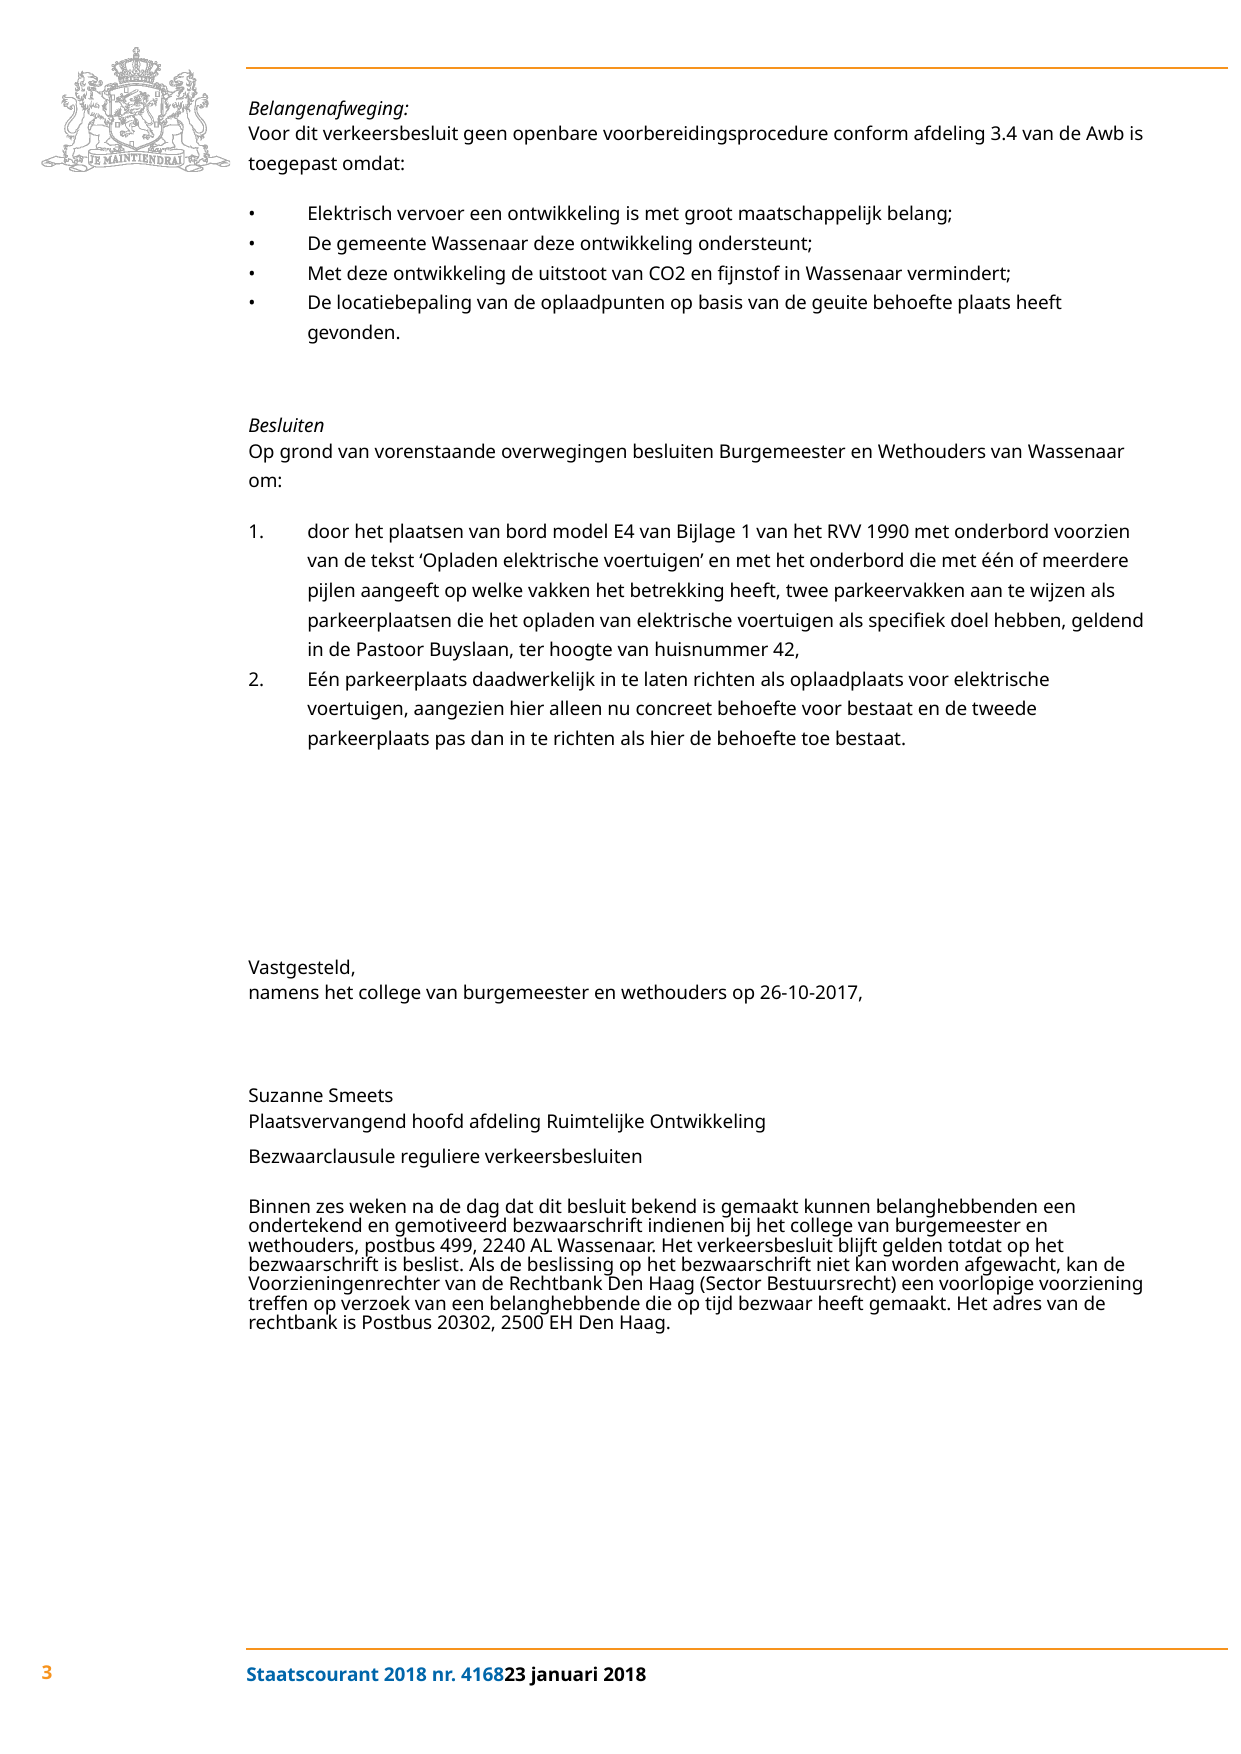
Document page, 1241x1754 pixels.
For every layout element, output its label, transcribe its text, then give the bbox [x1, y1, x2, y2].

text Op grond van vorenstaande overwegingen besluiten Burgemeester en Wethouders van Wassenaar om: [248, 438, 1152, 493]
list Met deze ontwikkeling de uitstoot van CO2 en fijnstof in Wassenaar vermindert; [248, 260, 1152, 285]
list De locatiebepaling van de oplaadpunten op basis van de geuite behoefte plaats heeft gevonden. [248, 289, 1152, 344]
text Bezwaarclausule reguliere verkeersbesluiten [248, 1148, 1152, 1167]
list De gemeente Wassenaar deze ontwikkeling ondersteunt; [248, 230, 1152, 256]
list Eén parkeerplaats daadwerkelijk in te laten richten als oplaadplaats voor elektrische voertuigen, aangezien hier alleen nu concreet behoefte voor bestaat en de tweede parkeerplaats pas dan in te richten als hier de behoefte toe bestaat. [248, 666, 1152, 751]
list door het plaatsen van bord model E4 van Bijlage 1 van het RVV 1990 met onderbord voorzien van de tekst ‘Opladen elektrische voertuigen’ en met het onderbord die met één of meerdere pijlen aangeeft op welke vakken het betrekking heeft, twee parkeervakken aan te wijzen als parkeerplaatsen die het opladen van elektrische voertuigen als specifiek doel hebben, geldend in de Pastoor Buyslaan, ter hoogte van huisnummer 42, [248, 518, 1152, 662]
text Binnen zes weken na de dag dat dit besluit bekend is gemaakt kunnen belanghebbenden een ondertekend en gemotiveerd bezwaarschrift indienen bij het college van burgemeester en wethouders, postbus 499, 2240 AL Wassenaar. Het verkeersbesluit blijft gelden totdat op het bezwaarschrift is beslist. Als de beslissing op het bezwaarschrift niet kan worden afgewacht, kan de Voorzieningenrechter van de Rechtbank Den Haag (Sector Bestuursrecht) een voorlopige voorziening treffen op verzoek van een belanghebbende die op tijd bezwaar heeft gemaakt. Het adres van de rechtbank is Postbus 20302, 2500 EH Den Haag. [248, 1198, 1152, 1333]
picture [41, 47, 231, 172]
text Suzanne Smeets [248, 1082, 1152, 1108]
text Belangenafweging: [248, 95, 1152, 121]
text Besluiten [248, 412, 1152, 438]
list Elektrisch vervoer een ontwikkeling is met groot maatschappelijk belang; [248, 201, 1152, 226]
text Plaatsvervangend hoofd afdeling Ruimtelijke Ontwikkeling [248, 1108, 1152, 1134]
text Voor dit verkeersbesluit geen openbare voorbereidingsprocedure conform afdeling 3.4 van de Awb is toegepast omdat: [248, 121, 1152, 176]
text Vastgesteld, [248, 954, 1152, 979]
text namens het college van burgemeester en wethouders op 26-10-2017, [248, 979, 1152, 1005]
